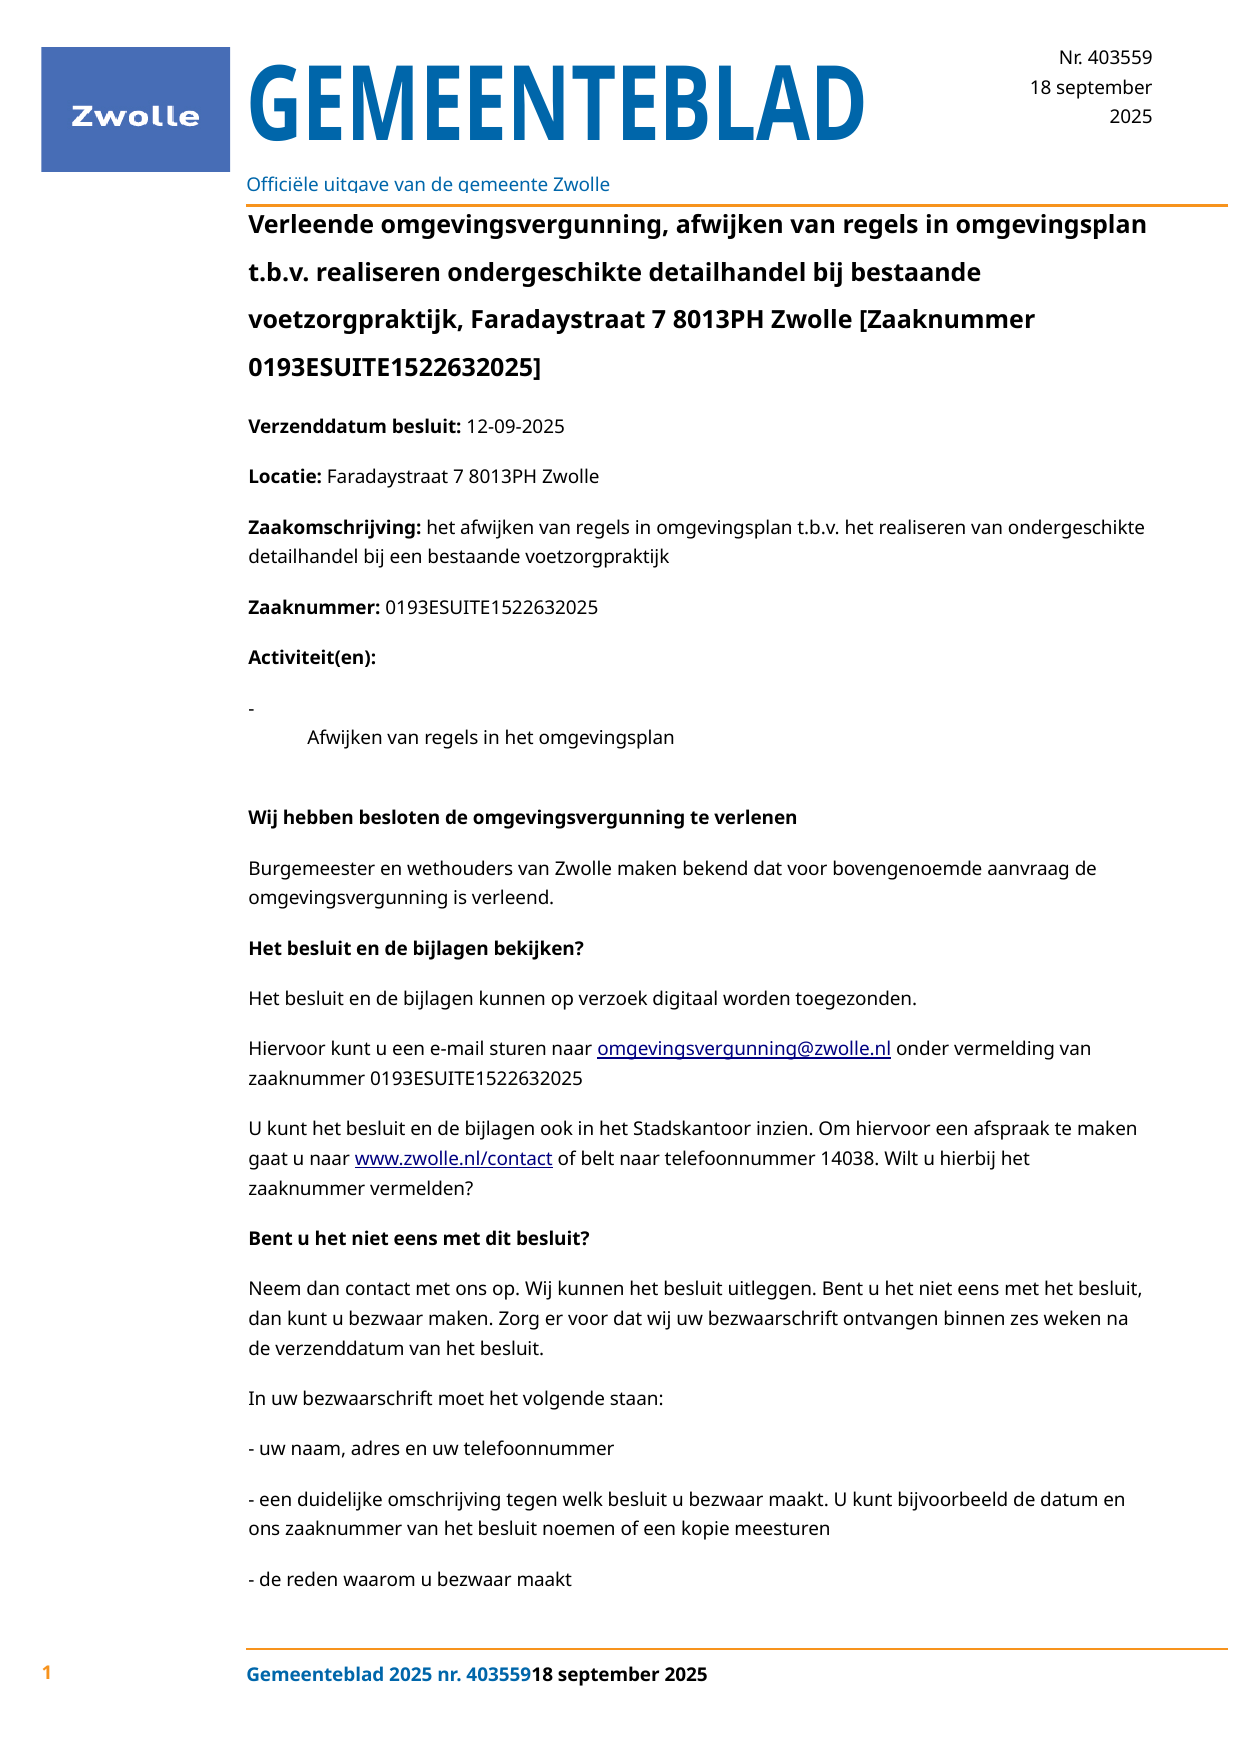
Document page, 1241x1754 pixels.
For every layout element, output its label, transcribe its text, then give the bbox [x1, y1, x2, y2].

text Het besluit en de bijlagen kunnen op verzoek digitaal worden toegezonden. [248, 985, 1152, 1011]
picture [41, 47, 231, 172]
list Afwijken van regels in het omgevingsplan [248, 724, 1152, 750]
text - uw naam, adres en uw telefoonnummer [248, 1436, 1152, 1461]
text Zaakomschrijving: het afwijken van regels in omgevingsplan t.b.v. het realiseren van ondergeschikte detailhandel bij een bestaande voetzorgpraktijk [248, 514, 1152, 569]
text U kunt het besluit en de bijlagen ook in het Stadskantoor inzien. Om hiervoor een afspraak te maken gaat u naar www.zwolle.nl/contact of belt naar telefoonnummer 14038. Wilt u hierbij het zaaknummer vermelden? [248, 1116, 1152, 1201]
text Verzenddatum besluit: 12-09-2025 [248, 413, 1152, 439]
text Verleende omgevingsvergunning, afwijken van regels in omgevingsplan t.b.v. realiseren ondergeschikte detailhandel bij bestaande voetzorgpraktijk, Faradaystraat 7 8013PH Zwolle [Zaaknummer 0193ESUITE1522632025] [248, 207, 1152, 384]
text Neem dan contact met ons op. Wij kunnen het besluit uitleggen. Bent u het niet eens met het besluit, dan kunt u bezwaar maken. Zorg er voor dat wij uw bezwaarschrift ontvangen binnen zes weken na de verzenddatum van het besluit. [248, 1276, 1152, 1361]
text Het besluit en de bijlagen bekijken? [248, 935, 1152, 961]
text Burgemeester en wethouders van Zwolle maken bekend dat voor bovengenoemde aanvraag de omgevingsvergunning is verleend. [248, 855, 1152, 910]
text Zaaknummer: 0193ESUITE1522632025 [248, 594, 1152, 620]
text - de reden waarom u bezwaar maakt [248, 1566, 1152, 1592]
text Hiervoor kunt u een e-mail sturen naar omgevingsvergunning@zwolle.nl onder vermelding van zaaknummer 0193ESUITE1522632025 [248, 1036, 1152, 1091]
text Wij hebben besloten de omgevingsvergunning te verlenen [248, 804, 1152, 830]
text - een duidelijke omschrijving tegen welk besluit u bezwaar maakt. U kunt bijvoorbeeld de datum en ons zaaknummer van het besluit noemen of een kopie meesturen [248, 1486, 1152, 1541]
text In uw bezwaarschrift moet het volgende staan: [248, 1385, 1152, 1411]
text Bent u het niet eens met dit besluit? [248, 1225, 1152, 1251]
text Locatie: Faradaystraat 7 8013PH Zwolle [248, 463, 1152, 489]
text Activiteit(en): [248, 644, 1152, 670]
